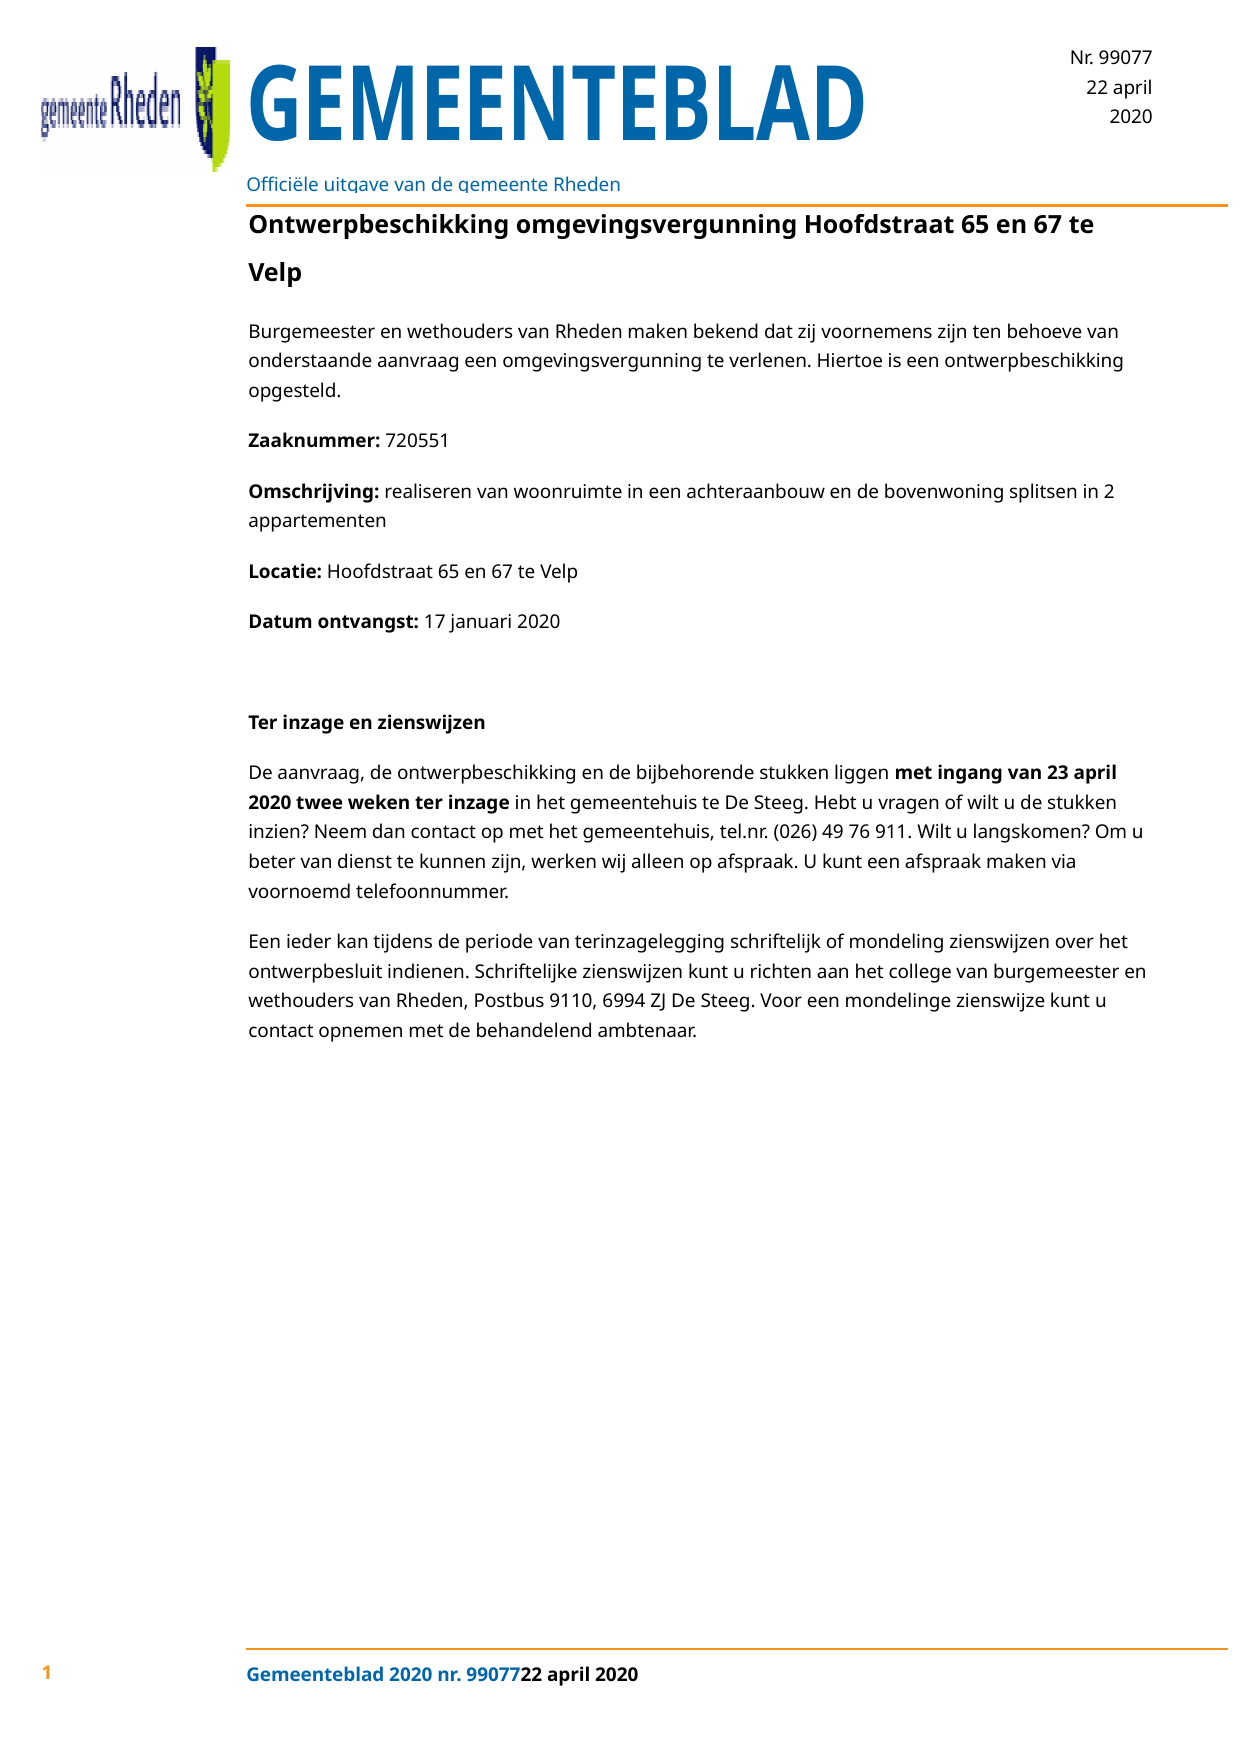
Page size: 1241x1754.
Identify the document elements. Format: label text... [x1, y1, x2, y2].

text Locatie: Hoofdstraat 65 en 67 te Velp [248, 558, 1152, 584]
picture [41, 47, 231, 172]
text De aanvraag, de ontwerpbeschikking en de bijbehorende stukken liggen met ingang van 23 april 2020 twee weken ter inzage in het gemeentehuis te De Steeg. Hebt u vragen of wilt u de stukken inzien? Neem dan contact op met het gemeentehuis, tel.nr. (026) 49 76 911. Wilt u langskomen? Om u beter van dienst te kunnen zijn, werken wij alleen op afspraak. U kunt een afspraak maken via voornoemd telefoonnummer. [248, 759, 1152, 904]
text Een ieder kan tijdens de periode van terinzagelegging schriftelijk of mondeling zienswijzen over het ontwerpbesluit indienen. Schriftelijke zienswijzen kunt u richten aan het college van burgemeester en wethouders van Rheden, Postbus 9110, 6994 ZJ De Steeg. Voor een mondelinge zienswijze kunt u contact opnemen met de behandelend ambtenaar. [248, 928, 1152, 1043]
text Datum ontvangst: 17 januari 2020 [248, 608, 1152, 634]
text Burgemeester en wethouders van Rheden maken bekend dat zij voornemens zijn ten behoeve van onderstaande aanvraag een omgevingsvergunning te verlenen. Hiertoe is een ontwerpbeschikking opgesteld. [248, 318, 1152, 403]
text Ontwerpbeschikking omgevingsvergunning Hoofdstraat 65 en 67 te Velp [248, 207, 1152, 288]
text Zaaknummer: 720551 [248, 427, 1152, 453]
text Ter inzage en zienswijzen [248, 709, 1152, 735]
text Omschrijving: realiseren van woonruimte in een achteraanbouw en de bovenwoning splitsen in 2 appartementen [248, 478, 1152, 533]
